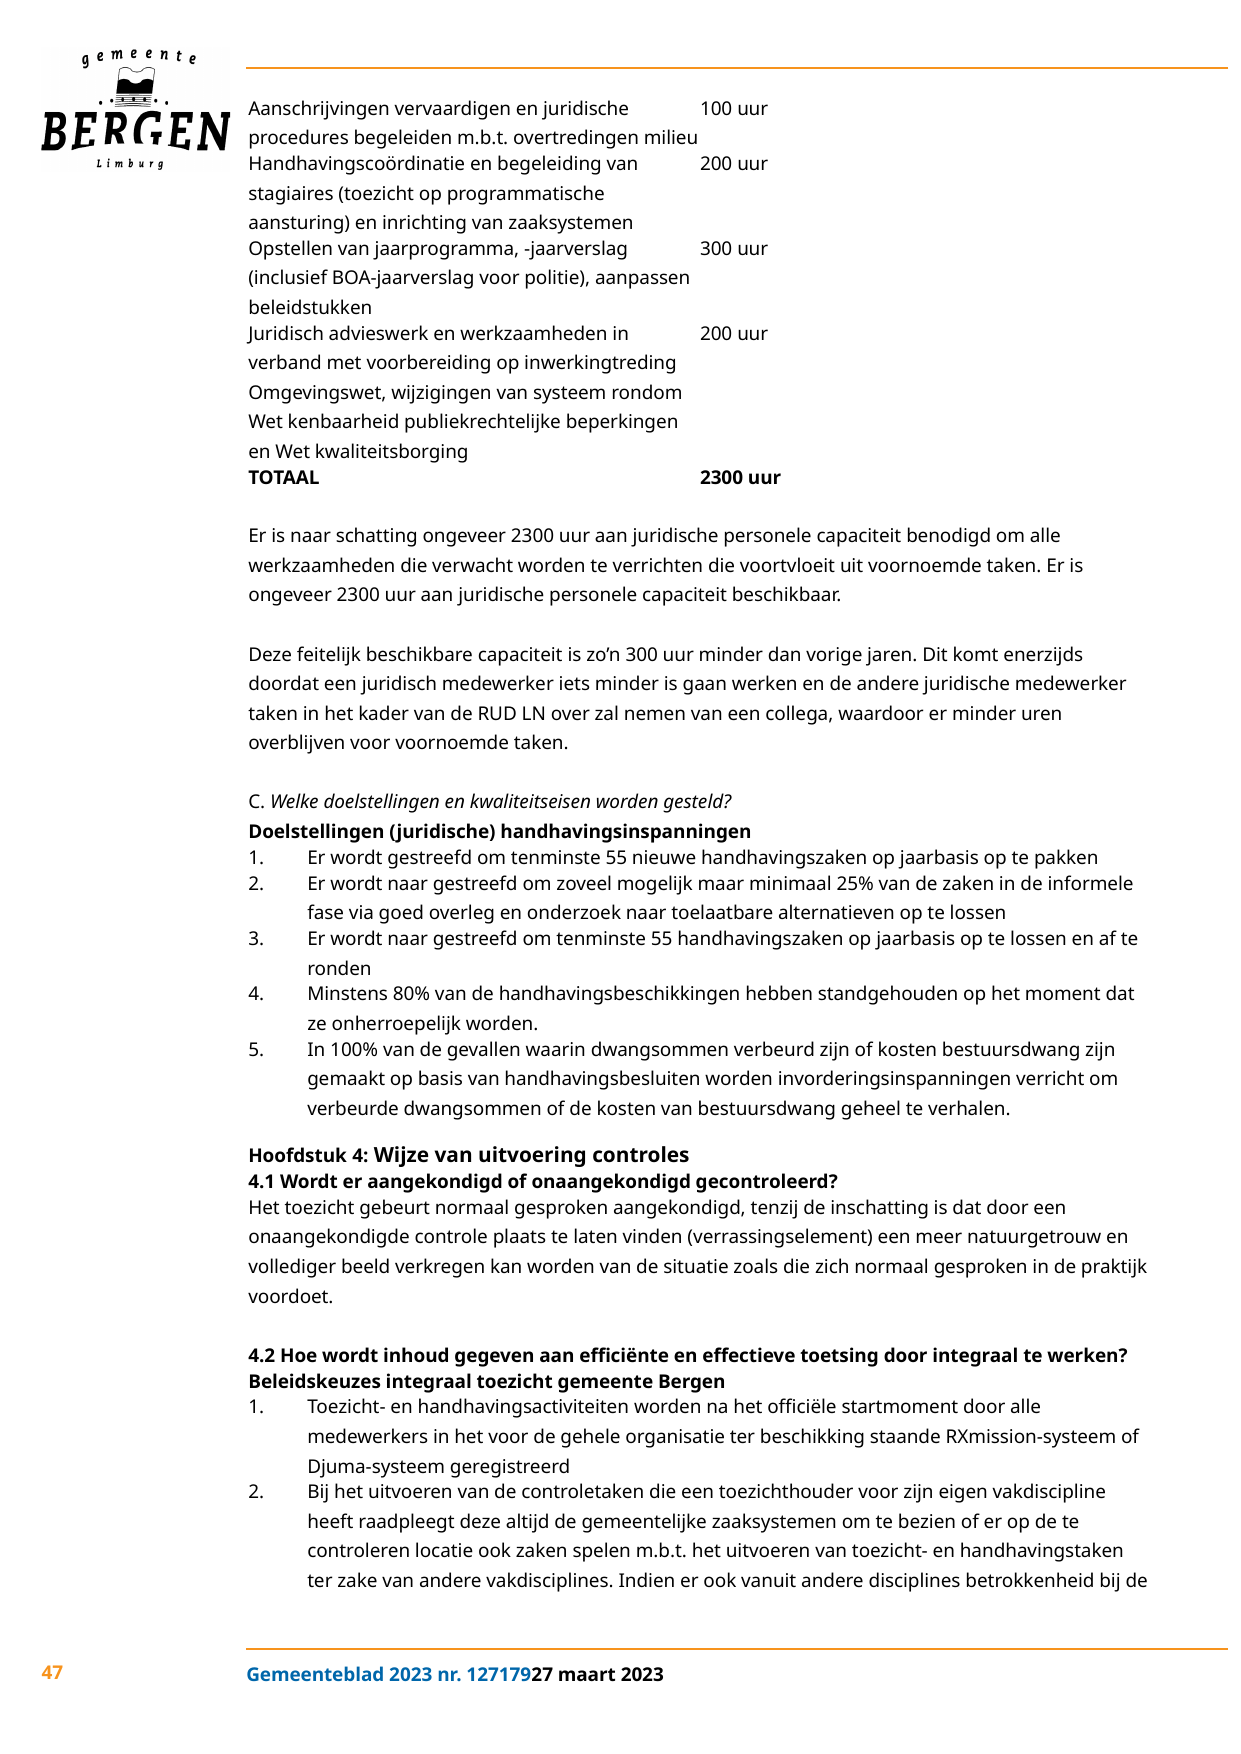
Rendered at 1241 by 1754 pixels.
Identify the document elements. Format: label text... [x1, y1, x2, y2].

table_cell Bij het uitvoeren van de controletaken die een toezichthouder voor zijn eigen vakdiscipline heeft raadpleegt deze altijd de gemeentelijke zaaksystemen om te bezien of er op de te controleren locatie ook zaken spelen m.b.t. het uitvoeren van toezicht- en handhavingstaken ter zake van andere vakdisciplines. Indien er ook vanuit andere disciplines betrokkenheid bij de [248, 1479, 1152, 1593]
table_cell 200 uur [700, 320, 1152, 464]
table_header Beleidskeuzes integraal toezicht gemeente Bergen [248, 1368, 1152, 1394]
text Hoofdstuk 4: Wijze van uitvoering controles [248, 1140, 1152, 1168]
table_cell Minstens 80% van de handhavingsbeschikkingen hebben standgehouden op het moment dat ze onherroepelijk worden. [248, 981, 1152, 1036]
table_cell 200 uur [700, 150, 1152, 235]
text Er is naar schatting ongeveer 2300 uur aan juridische personele capaciteit benodigd om alle werkzaamheden die verwacht worden te verrichten die voortvloeit uit voornoemde taken. Er is ongeveer 2300 uur aan juridische personele capaciteit beschikbaar. [248, 522, 1152, 607]
text 4.2 Hoe wordt inhoud gegeven aan efficiënte en effectieve toetsing door integraal te werken? [248, 1342, 1152, 1368]
table_cell 100 uur [700, 95, 1152, 150]
table_cell 2300 uur [700, 464, 1152, 490]
table_cell Aanschrijvingen vervaardigen en juridische procedures begeleiden m.b.t. overtredingen milieu [248, 95, 700, 150]
table_cell Juridisch advieswerk en werkzaamheden in verband met voorbereiding op inwerkingtreding Omgevingswet, wijzigingen van systeem rondom Wet kenbaarheid publiekrechtelijke beperkingen en Wet kwaliteitsborging [248, 320, 700, 464]
table_cell Er wordt naar gestreefd om tenminste 55 handhavingszaken op jaarbasis op te lossen en af te ronden [248, 925, 1152, 981]
table_cell Er wordt naar gestreefd om zoveel mogelijk maar minimaal 25% van de zaken in de informele fase via goed overleg en onderzoek naar toelaatbare alternatieven op te lossen [248, 870, 1152, 925]
text Deze feitelijk beschikbare capaciteit is zo’n 300 uur minder dan vorige jaren. Dit komt enerzijds doordat een juridisch medewerker iets minder is gaan werken en de andere juridische medewerker taken in het kader van de RUD LN over zal nemen van een collega, waardoor er minder uren overblijven voor voornoemde taken. [248, 641, 1152, 755]
table_cell Toezicht- en handhavingsactiviteiten worden na het officiële startmoment door alle medewerkers in het voor de gehele organisatie ter beschikking staande RXmission-systeem of Djuma-systeem geregistreerd [248, 1394, 1152, 1478]
table_cell Opstellen van jaarprogramma, -jaarverslag (inclusief BOA-jaarverslag voor politie), aanpassen beleidstukken [248, 235, 700, 320]
table_cell Handhavingscoördinatie en begeleiding van stagiaires (toezicht op programmatische aansturing) en inrichting van zaaksystemen [248, 150, 700, 235]
table_cell 300 uur [700, 235, 1152, 320]
text Het toezicht gebeurt normaal gesproken aangekondigd, tenzij de inschatting is dat door een onaangekondigde controle plaats te laten vinden (verrassingselement) een meer natuurgetrouw en vollediger beeld verkregen kan worden van de situatie zoals die zich normaal gesproken in de praktijk voordoet. [248, 1194, 1152, 1309]
table_header Doelstellingen (juridische) handhavingsinspanningen [248, 819, 1152, 844]
table_cell TOTAAL [248, 464, 700, 490]
text 4.1 Wordt er aangekondigd of onaangekondigd gecontroleerd? [248, 1168, 1152, 1194]
picture [41, 47, 231, 172]
table_cell Er wordt gestreefd om tenminste 55 nieuwe handhavingszaken op jaarbasis op te pakken [248, 844, 1152, 870]
table_cell In 100% van de gevallen waarin dwangsommen verbeurd zijn of kosten bestuursdwang zijn gemaakt op basis van handhavingsbesluiten worden invorderingsinspanningen verricht om verbeurde dwangsommen of de kosten van bestuursdwang geheel te verhalen. [248, 1036, 1152, 1121]
text C. Welke doelstellingen en kwaliteitseisen worden gesteld? [248, 789, 1152, 814]
